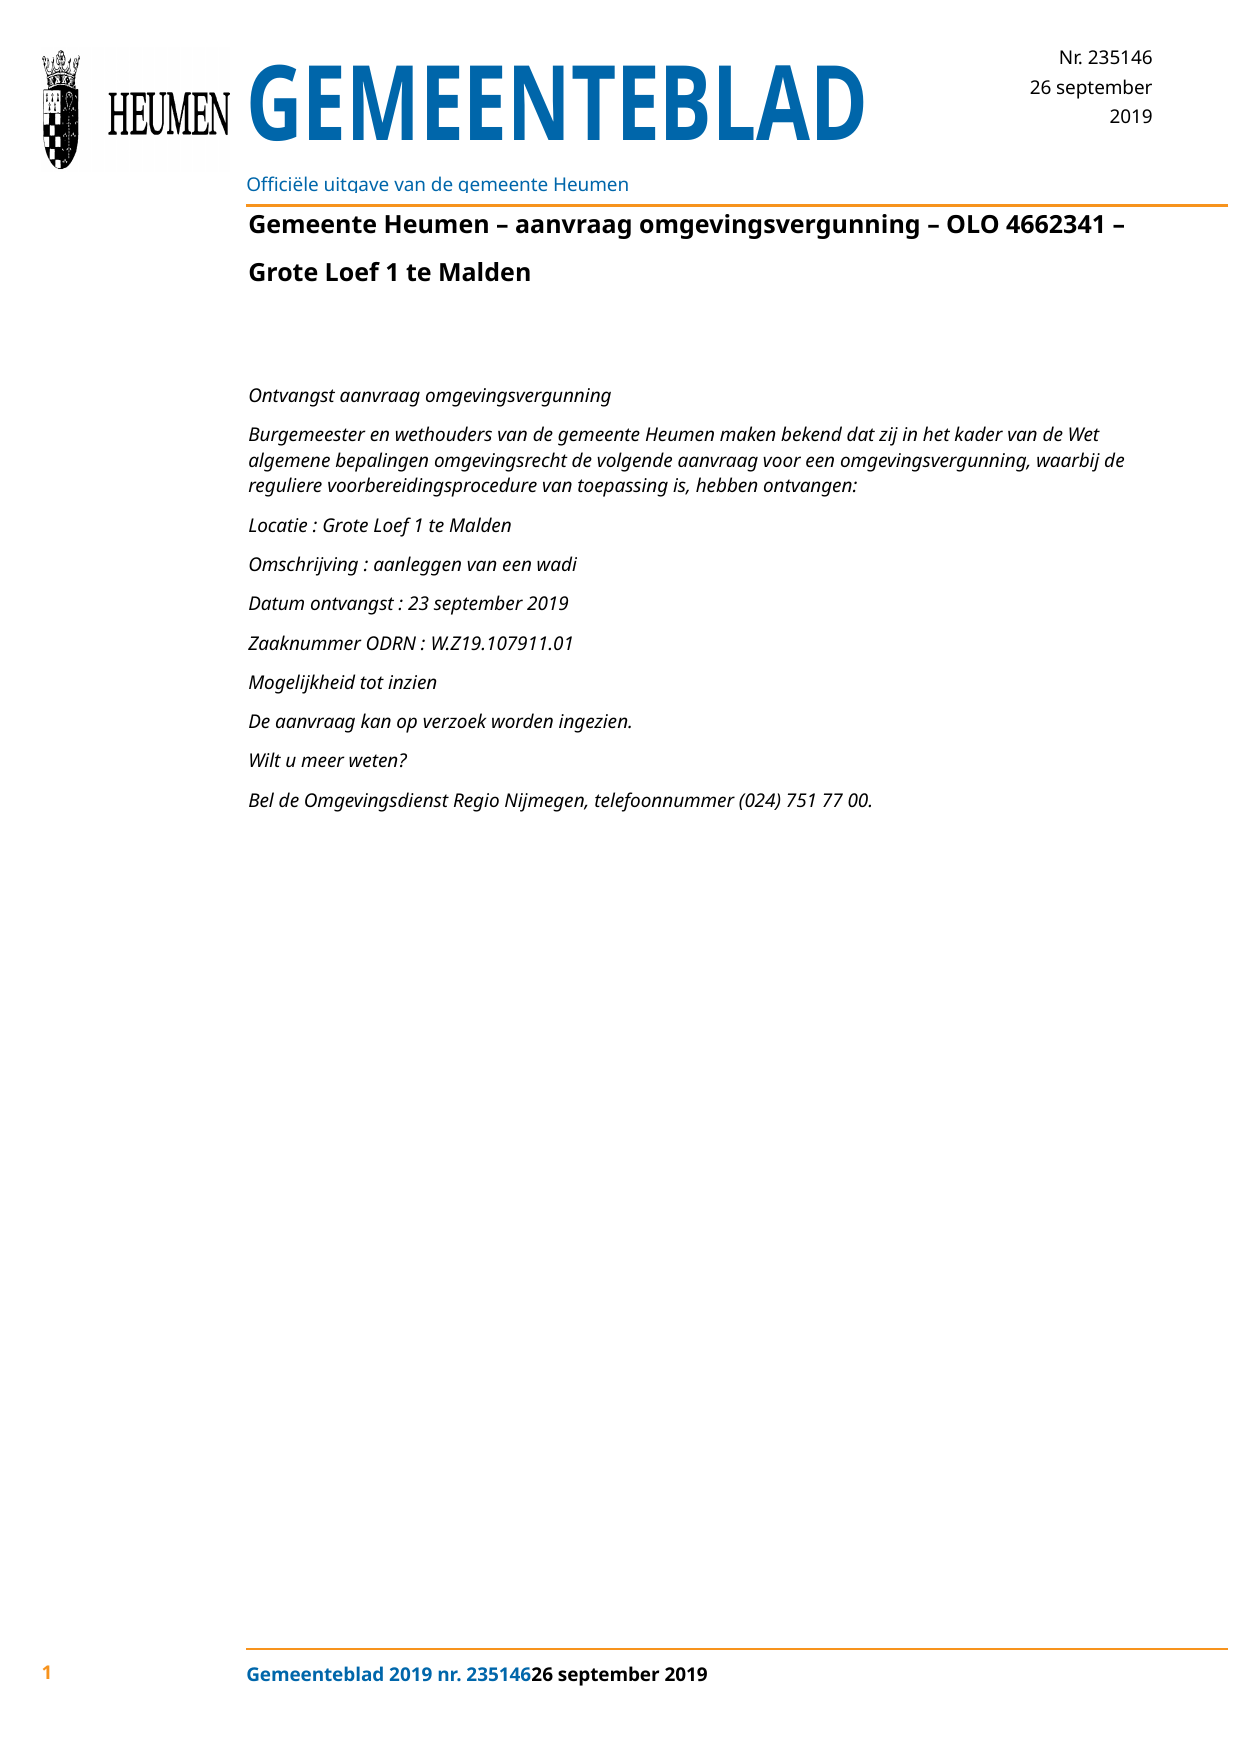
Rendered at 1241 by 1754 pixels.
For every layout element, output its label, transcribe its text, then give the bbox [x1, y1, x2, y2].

text Burgemeester en wethouders van de gemeente Heumen maken bekend dat zij in het kader van de Wet algemene bepalingen omgevingsrecht de volgende aanvraag voor een omgevingsvergunning, waarbij de reguliere voorbereidingsprocedure van toepassing is, hebben ontvangen: [248, 421, 1152, 498]
text Mogelijkheid tot inzien [248, 669, 1152, 695]
text Omschrijving : aanleggen van een wadi [248, 551, 1152, 577]
picture [41, 47, 231, 172]
text Zaaknummer ODRN : W.Z19.107911.01 [248, 630, 1152, 655]
text Locatie : Grote Loef 1 te Malden [248, 512, 1152, 538]
text De aanvraag kan op verzoek worden ingezien. [248, 708, 1152, 734]
text Bel de Omgevingsdienst Regio Nijmegen, telefoonnummer (024) 751 77 00. [248, 787, 1152, 812]
text Wilt u meer weten? [248, 747, 1152, 773]
text Datum ontvangst : 23 september 2019 [248, 590, 1152, 616]
text Ontvangst aanvraag omgevingsvergunning [248, 382, 1152, 408]
text Gemeente Heumen – aanvraag omgevingsvergunning – OLO 4662341 – Grote Loef 1 te Malden [248, 207, 1152, 288]
